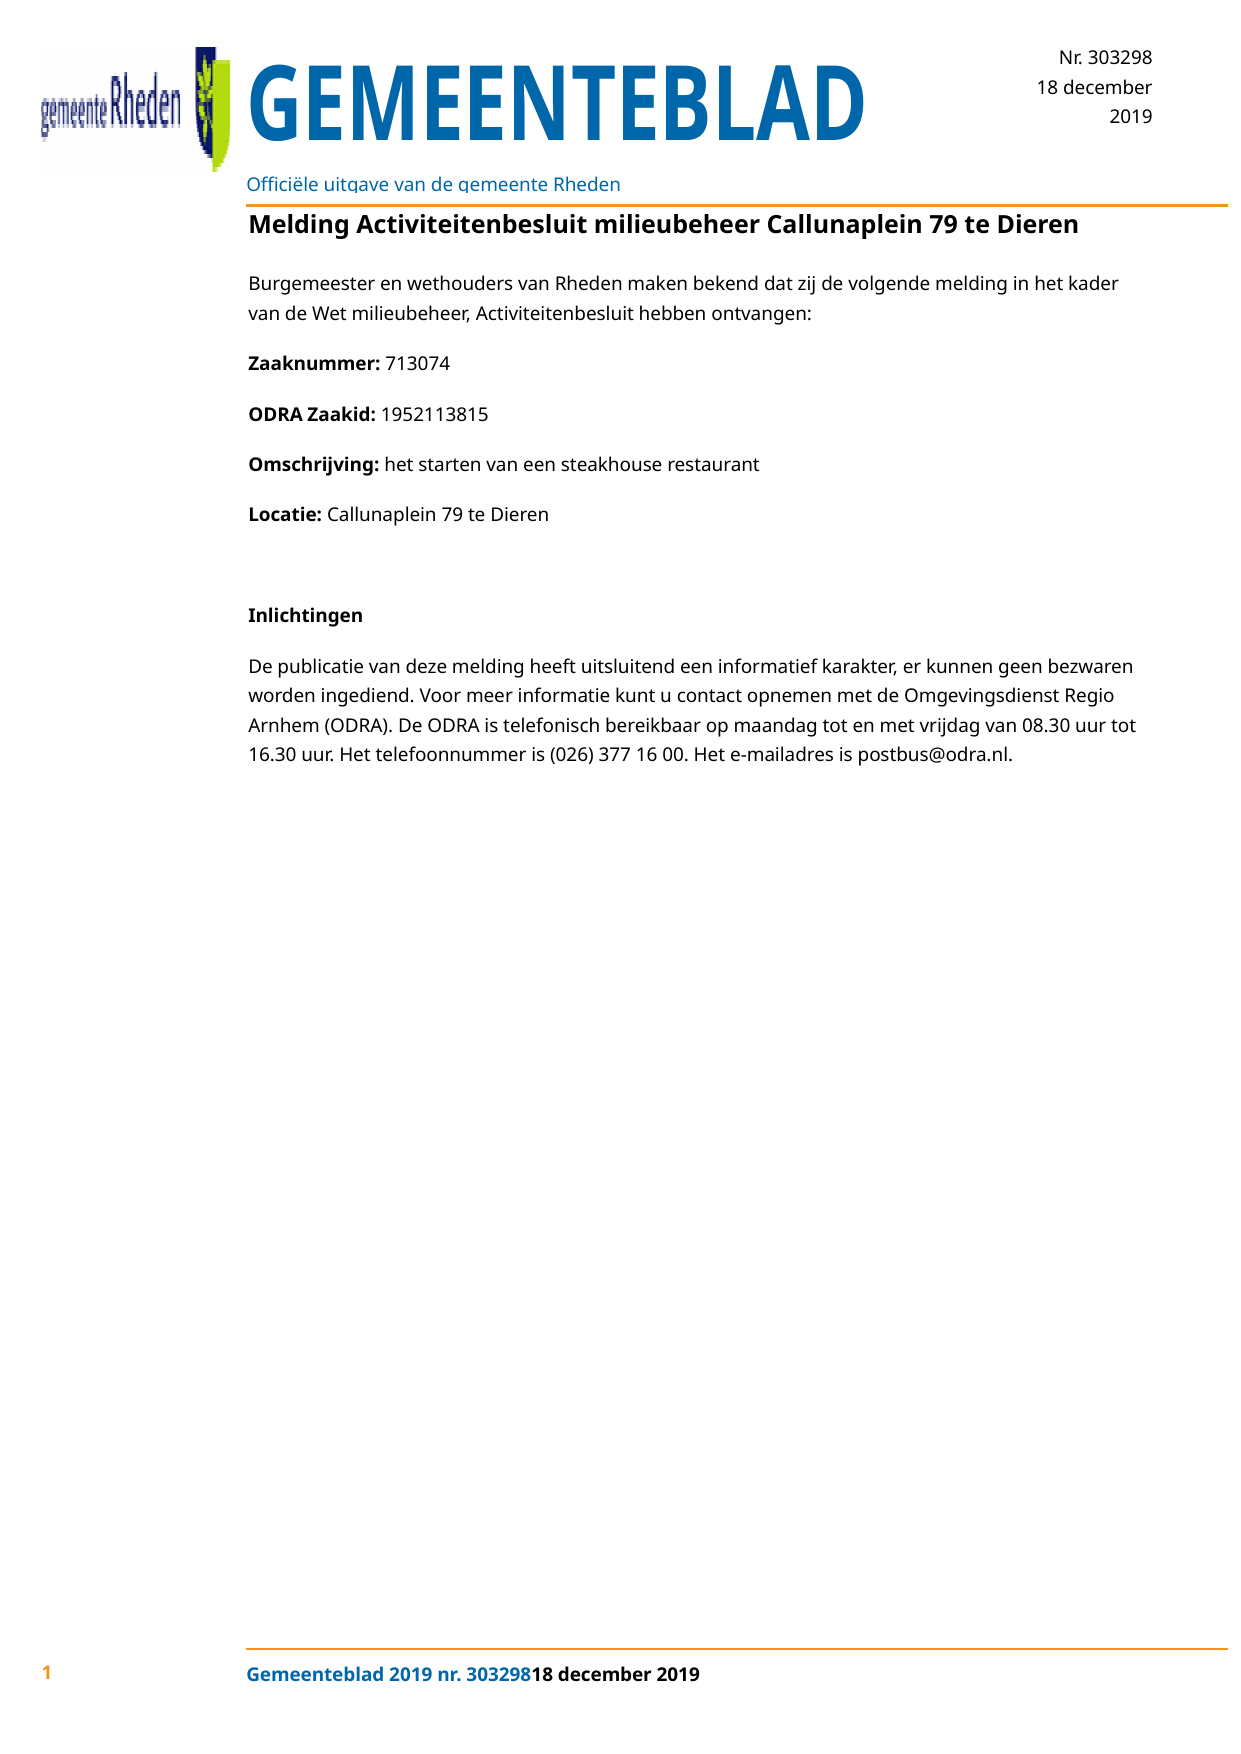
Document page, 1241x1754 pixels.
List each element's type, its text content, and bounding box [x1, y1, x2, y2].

text ODRA Zaakid: 1952113815 [248, 401, 1152, 426]
picture [41, 47, 231, 172]
text Inlichtingen [248, 602, 1152, 628]
text Zaaknummer: 713074 [248, 350, 1152, 376]
text De publicatie van deze melding heeft uitsluitend een informatief karakter, er kunnen geen bezwaren worden ingediend. Voor meer informatie kunt u contact opnemen met de Omgevingsdienst Regio Arnhem (ODRA). De ODRA is telefonisch bereikbaar op maandag tot en met vrijdag van 08.30 uur tot 16.30 uur. Het telefoonnummer is (026) 377 16 00. Het e-mailadres is postbus@odra.nl. [248, 653, 1152, 767]
text Melding Activiteitenbesluit milieubeheer Callunaplein 79 te Dieren [248, 207, 1152, 241]
text Omschrijving: het starten van een steakhouse restaurant [248, 451, 1152, 477]
text Locatie: Callunaplein 79 te Dieren [248, 502, 1152, 527]
text Burgemeester en wethouders van Rheden maken bekend dat zij de volgende melding in het kader van de Wet milieubeheer, Activiteitenbesluit hebben ontvangen: [248, 270, 1152, 326]
